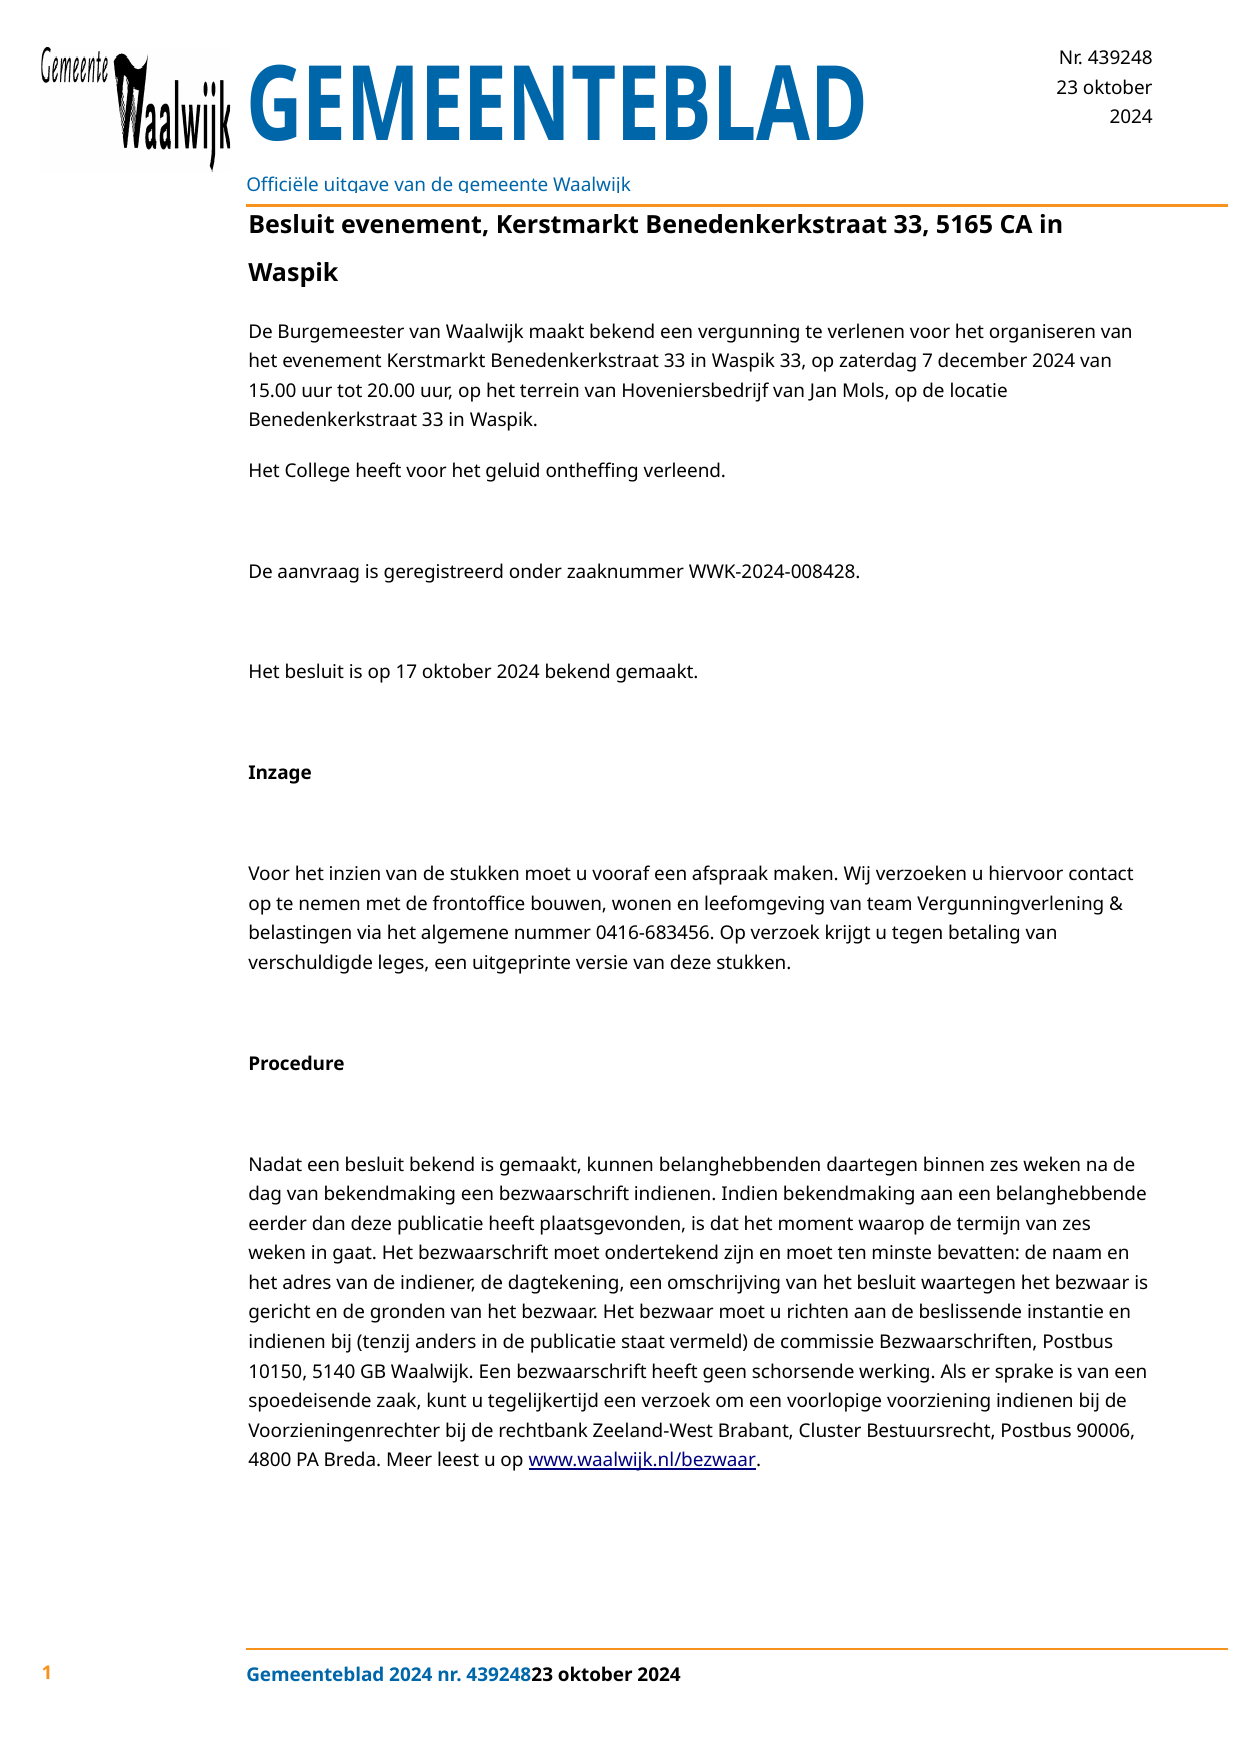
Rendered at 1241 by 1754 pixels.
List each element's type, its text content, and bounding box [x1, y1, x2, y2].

text Nadat een besluit bekend is gemaakt, kunnen belanghebbenden daartegen binnen zes weken na de dag van bekendmaking een bezwaarschrift indienen. Indien bekendmaking aan een belanghebbende eerder dan deze publicatie heeft plaatsgevonden, is dat het moment waarop de termijn van zes weken in gaat. Het bezwaarschrift moet ondertekend zijn en moet ten minste bevatten: de naam en het adres van de indiener, de dagtekening, een omschrijving van het besluit waartegen het bezwaar is gericht en de gronden van het bezwaar. Het bezwaar moet u richten aan de beslissende instantie en indienen bij (tenzij anders in de publicatie staat vermeld) de commissie Bezwaarschriften, Postbus 10150, 5140 GB Waalwijk. Een bezwaarschrift heeft geen schorsende werking. Als er sprake is van een spoedeisende zaak, kunt u tegelijkertijd een verzoek om een voorlopige voorziening indienen bij de Voorzieningenrechter bij de rechtbank Zeeland-West Brabant, Cluster Bestuursrecht, Postbus 90006, 4800 PA Breda. Meer leest u op www.waalwijk.nl/bezwaar. [248, 1151, 1152, 1472]
text Het besluit is op 17 oktober 2024 bekend gemaakt. [248, 659, 1152, 684]
text De Burgemeester van Waalwijk maakt bekend een vergunning te verlenen voor het organiseren van het evenement Kerstmarkt Benedenkerkstraat 33 in Waspik 33, op zaterdag 7 december 2024 van 15.00 uur tot 20.00 uur, op het terrein van Hoveniersbedrijf van Jan Mols, op de locatie Benedenkerkstraat 33 in Waspik. [248, 318, 1152, 432]
text Voor het inzien van de stukken moet u vooraf een afspraak maken. Wij verzoeken u hiervoor contact op te nemen met de frontoffice bouwen, wonen en leefomgeving van team Vergunningverlening & belastingen via het algemene nummer 0416-683456. Op verzoek krijgt u tegen betaling van verschuldigde leges, een uitgeprinte versie van deze stukken. [248, 860, 1152, 975]
text De aanvraag is geregistreerd onder zaaknummer WWK-2024-008428. [248, 558, 1152, 584]
text Procedure [248, 1050, 1152, 1076]
text Inzage [248, 759, 1152, 785]
text Besluit evenement, Kerstmarkt Benedenkerkstraat 33, 5165 CA in Waspik [248, 207, 1152, 288]
text Het College heeft voor het geluid ontheffing verleend. [248, 457, 1152, 483]
picture [41, 47, 231, 172]
